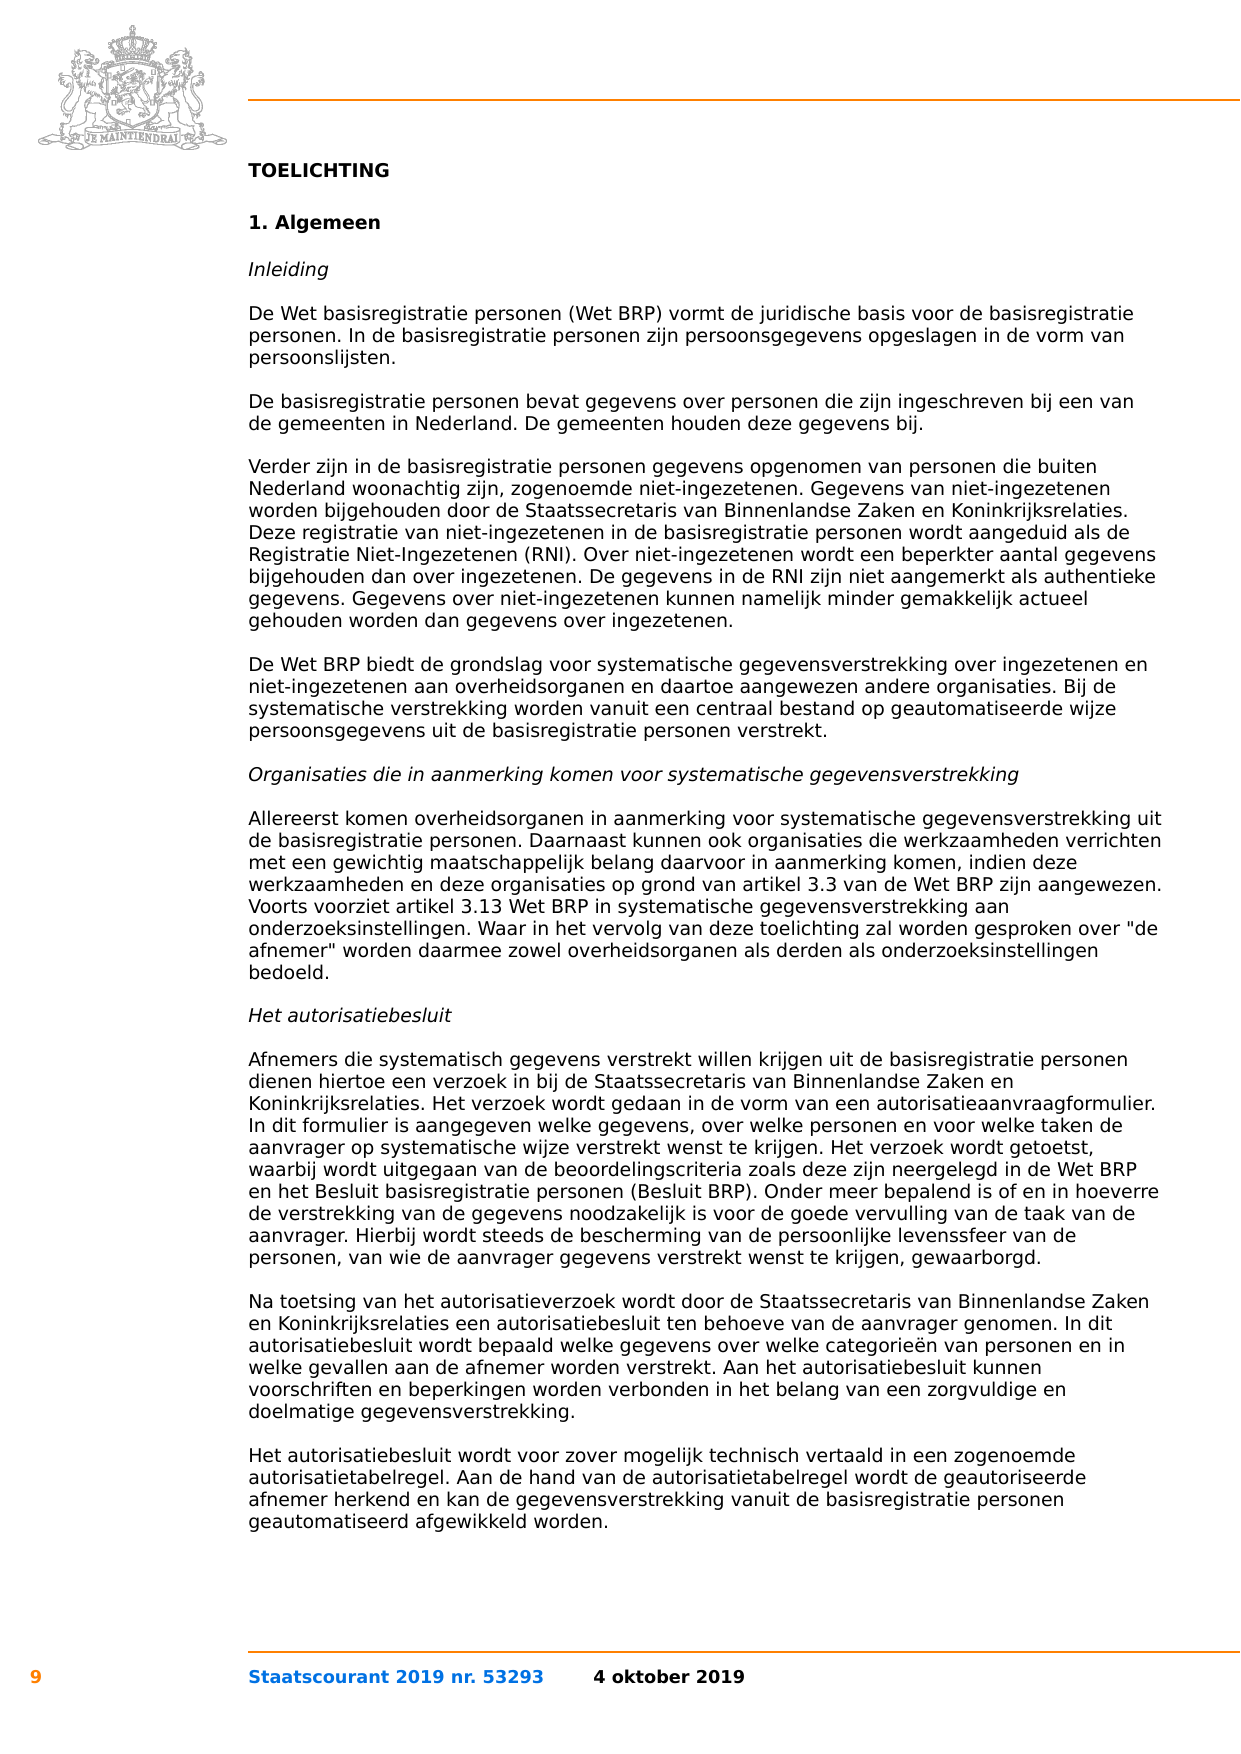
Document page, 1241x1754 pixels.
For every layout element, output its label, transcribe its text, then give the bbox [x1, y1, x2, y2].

picture [38, 25, 227, 150]
text Verder zijn in de basisregistratie personen gegevens opgenomen van personen die buiten Nederland woonachtig zijn, zogenoemde niet-ingezetenen. Gegevens van niet-ingezetenen worden bijgehouden door de Staatssecretaris van Binnenlandse Zaken en Koninkrijksrelaties. Deze registratie van niet-ingezetenen in de basisregistratie personen wordt aangeduid als de Registratie Niet-Ingezetenen (RNI). Over niet-ingezetenen wordt een beperkter aantal gegevens bijgehouden dan over ingezetenen. De gegevens in de RNI zijn niet aangemerkt als authentieke gegevens. Gegevens over niet-ingezetenen kunnen namelijk minder gemakkelijk actueel gehouden worden dan gegevens over ingezetenen. [248, 456, 1163, 632]
text De Wet basisregistratie personen (Wet BRP) vormt de juridische basis voor de basisregistratie personen. In de basisregistratie personen zijn persoonsgegevens opgeslagen in de vorm van persoonslijsten. [248, 303, 1163, 369]
text Allereerst komen overheidsorganen in aanmerking voor systematische gegevensverstrekking uit de basisregistratie personen. Daarnaast kunnen ook organisaties die werkzaamheden verrichten met een gewichtig maatschappelijk belang daarvoor in aanmerking komen, indien deze werkzaamheden en deze organisaties op grond van artikel 3.3 van de Wet BRP zijn aangewezen. Voorts voorziet artikel 3.13 Wet BRP in systematische gegevensverstrekking aan onderzoeksinstellingen. Waar in het vervolg van deze toelichting zal worden gesproken over "de afnemer" worden daarmee zowel overheidsorganen als derden als onderzoeksinstellingen bedoeld. [248, 808, 1163, 983]
text De Wet BRP biedt de grondslag voor systematische gegevensverstrekking over ingezetenen en niet-ingezetenen aan overheidsorganen en daartoe aangewezen andere organisaties. Bij de systematische verstrekking worden vanuit een centraal bestand op geautomatiseerde wijze persoonsgegevens uit de basisregistratie personen verstrekt. [248, 654, 1163, 742]
text Afnemers die systematisch gegevens verstrekt willen krijgen uit de basisregistratie personen dienen hiertoe een verzoek in bij de Staatssecretaris van Binnenlandse Zaken en Koninkrijksrelaties. Het verzoek wordt gedaan in de vorm van een autorisatieaanvraagformulier. In dit formulier is aangegeven welke gegevens, over welke personen en voor welke taken de aanvrager op systematische wijze verstrekt wenst te krijgen. Het verzoek wordt getoetst, waarbij wordt uitgegaan van de beoordelingscriteria zoals deze zijn neergelegd in de Wet BRP en het Besluit basisregistratie personen (Besluit BRP). Onder meer bepalend is of en in hoeverre de verstrekking van de gegevens noodzakelijk is voor de goede vervulling van de taak van de aanvrager. Hierbij wordt steeds de bescherming van de persoonlijke levenssfeer van de personen, van wie de aanvrager gegevens verstrekt wenst te krijgen, gewaarborgd. [248, 1049, 1163, 1269]
text De basisregistratie personen bevat gegevens over personen die zijn ingeschreven bij een van de gemeenten in Nederland. De gemeenten houden deze gegevens bij. [248, 391, 1163, 434]
text Het autorisatiebesluit wordt voor zover mogelijk technisch vertaald in een zogenoemde autorisatietabelregel. Aan de hand van de autorisatietabelregel wordt de geautoriseerde afnemer herkend en kan de gegevensverstrekking vanuit de basisregistratie personen geautomatiseerd afgewikkeld worden. [248, 1445, 1163, 1533]
subtitle Inleiding [248, 259, 1163, 281]
subtitle Organisaties die in aanmerking komen voor systematische gegevensverstrekking [248, 764, 1163, 786]
subtitle TOELICHTING [248, 160, 1163, 182]
subtitle 1. Algemeen [248, 212, 1163, 234]
text Na toetsing van het autorisatieverzoek wordt door de Staatssecretaris van Binnenlandse Zaken en Koninkrijksrelaties een autorisatiebesluit ten behoeve van de aanvrager genomen. In dit autorisatiebesluit wordt bepaald welke gegevens over welke categorieën van personen en in welke gevallen aan de afnemer worden verstrekt. Aan het autorisatiebesluit kunnen voorschriften en beperkingen worden verbonden in het belang van een zorgvuldige en doelmatige gegevensverstrekking. [248, 1291, 1163, 1423]
subtitle Het autorisatiebesluit [248, 1005, 1163, 1027]
